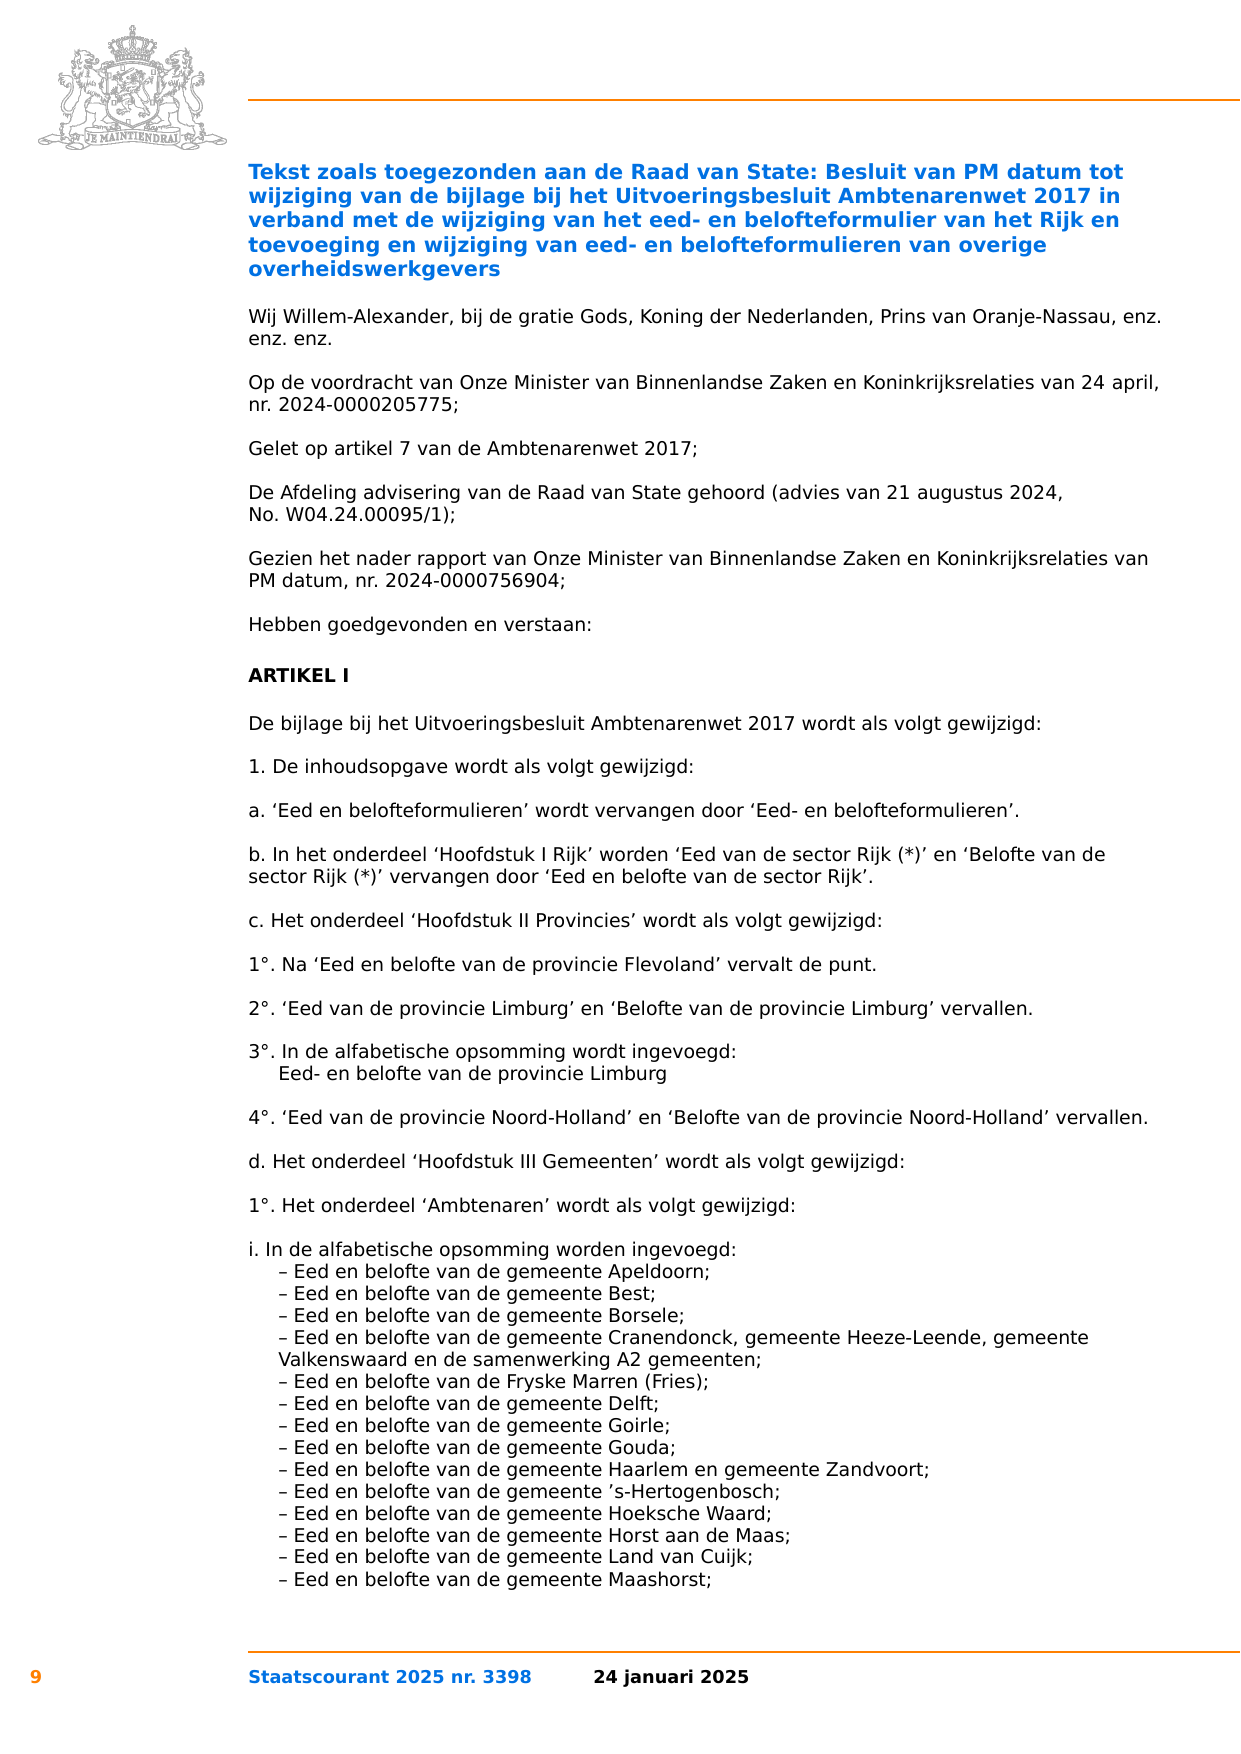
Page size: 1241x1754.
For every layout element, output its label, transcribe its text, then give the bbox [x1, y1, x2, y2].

text a. ‘Eed en belofteformulieren’ wordt vervangen door ‘Eed- en belofteformulieren’. [248, 800, 1163, 822]
text Hebben goedgevonden en verstaan: [248, 613, 1163, 635]
picture [38, 25, 227, 150]
text Eed- en belofte van de provincie Limburg [278, 1063, 1163, 1085]
text 1°. Het onderdeel ‘Ambtenaren’ wordt als volgt gewijzigd: [248, 1195, 1163, 1217]
text Gelet op artikel 7 van de Ambtenarenwet 2017; [248, 438, 1163, 460]
text c. Het onderdeel ‘Hoofdstuk II Provincies’ wordt als volgt gewijzigd: [248, 910, 1163, 932]
text – Eed en belofte van de gemeente Goirle; [278, 1414, 1163, 1437]
text – Eed en belofte van de gemeente ’s-Hertogenbosch; [278, 1481, 1163, 1502]
text b. In het onderdeel ‘Hoofdstuk I Rijk’ worden ‘Eed van de sector Rijk (*)’ en ‘Belofte van de sector Rijk (*)’ vervangen door ‘Eed en belofte van de sector Rijk’. [248, 844, 1163, 888]
text De bijlage bij het Uitvoeringsbesluit Ambtenarenwet 2017 wordt als volgt gewijzigd: [248, 712, 1163, 734]
text – Eed en belofte van de gemeente Best; [278, 1283, 1163, 1305]
text d. Het onderdeel ‘Hoofdstuk III Gemeenten’ wordt als volgt gewijzigd: [248, 1151, 1163, 1173]
text – Eed en belofte van de gemeente Hoeksche Waard; [278, 1502, 1163, 1524]
text Wij Willem-Alexander, bij de gratie Gods, Koning der Nederlanden, Prins van Oranje-Nassau, enz. enz. enz. [248, 306, 1163, 350]
text – Eed en belofte van de gemeente Cranendonck, gemeente Heeze-Leende, gemeente Valkenswaard en de samenwerking A2 gemeenten; [278, 1327, 1163, 1371]
text – Eed en belofte van de gemeente Maashorst; [278, 1568, 1163, 1590]
text 2°. ‘Eed van de provincie Limburg’ en ‘Belofte van de provincie Limburg’ vervallen. [248, 997, 1163, 1019]
text – Eed en belofte van de gemeente Haarlem en gemeente Zandvoort; [278, 1458, 1163, 1481]
text – Eed en belofte van de gemeente Apeldoorn; [278, 1261, 1163, 1283]
subtitle ARTIKEL I [248, 665, 1163, 687]
text Gezien het nader rapport van Onze Minister van Binnenlandse Zaken en Koninkrijksrelaties van PM datum, nr. 2024-0000756904; [248, 548, 1163, 592]
text – Eed en belofte van de gemeente Land van Cuijk; [278, 1546, 1163, 1568]
text – Eed en belofte van de gemeente Borsele; [278, 1305, 1163, 1327]
text i. In de alfabetische opsomming worden ingevoegd: [248, 1239, 1163, 1261]
text 1°. Na ‘Eed en belofte van de provincie Flevoland’ vervalt de punt. [248, 954, 1163, 976]
text 1. De inhoudsopgave wordt als volgt gewijzigd: [248, 756, 1163, 778]
text – Eed en belofte van de gemeente Horst aan de Maas; [278, 1524, 1163, 1546]
text 3°. In de alfabetische opsomming wordt ingevoegd: [248, 1041, 1163, 1063]
subtitle Tekst zoals toegezonden aan de Raad van State: Besluit van PM datum tot wijziging van de bijlage bij het Uitvoeringsbesluit Ambtenarenwet 2017 in verband met de wijziging van het eed- en belofteformulier van het Rijk en toevoeging en wijziging van eed- en belofteformulieren van overige overheidswerkgevers [248, 160, 1163, 281]
text – Eed en belofte van de Fryske Marren (Fries); [278, 1371, 1163, 1393]
text – Eed en belofte van de gemeente Delft; [278, 1393, 1163, 1414]
text Op de voordracht van Onze Minister van Binnenlandse Zaken en Koninkrijksrelaties van 24 april, nr. 2024-0000205775; [248, 372, 1163, 416]
text De Afdeling advisering van de Raad van State gehoord (advies van 21 augustus 2024, No. W04.24.00095/1); [248, 482, 1163, 526]
text – Eed en belofte van de gemeente Gouda; [278, 1437, 1163, 1458]
text 4°. ‘Eed van de provincie Noord-Holland’ en ‘Belofte van de provincie Noord-Holland’ vervallen. [248, 1107, 1163, 1129]
